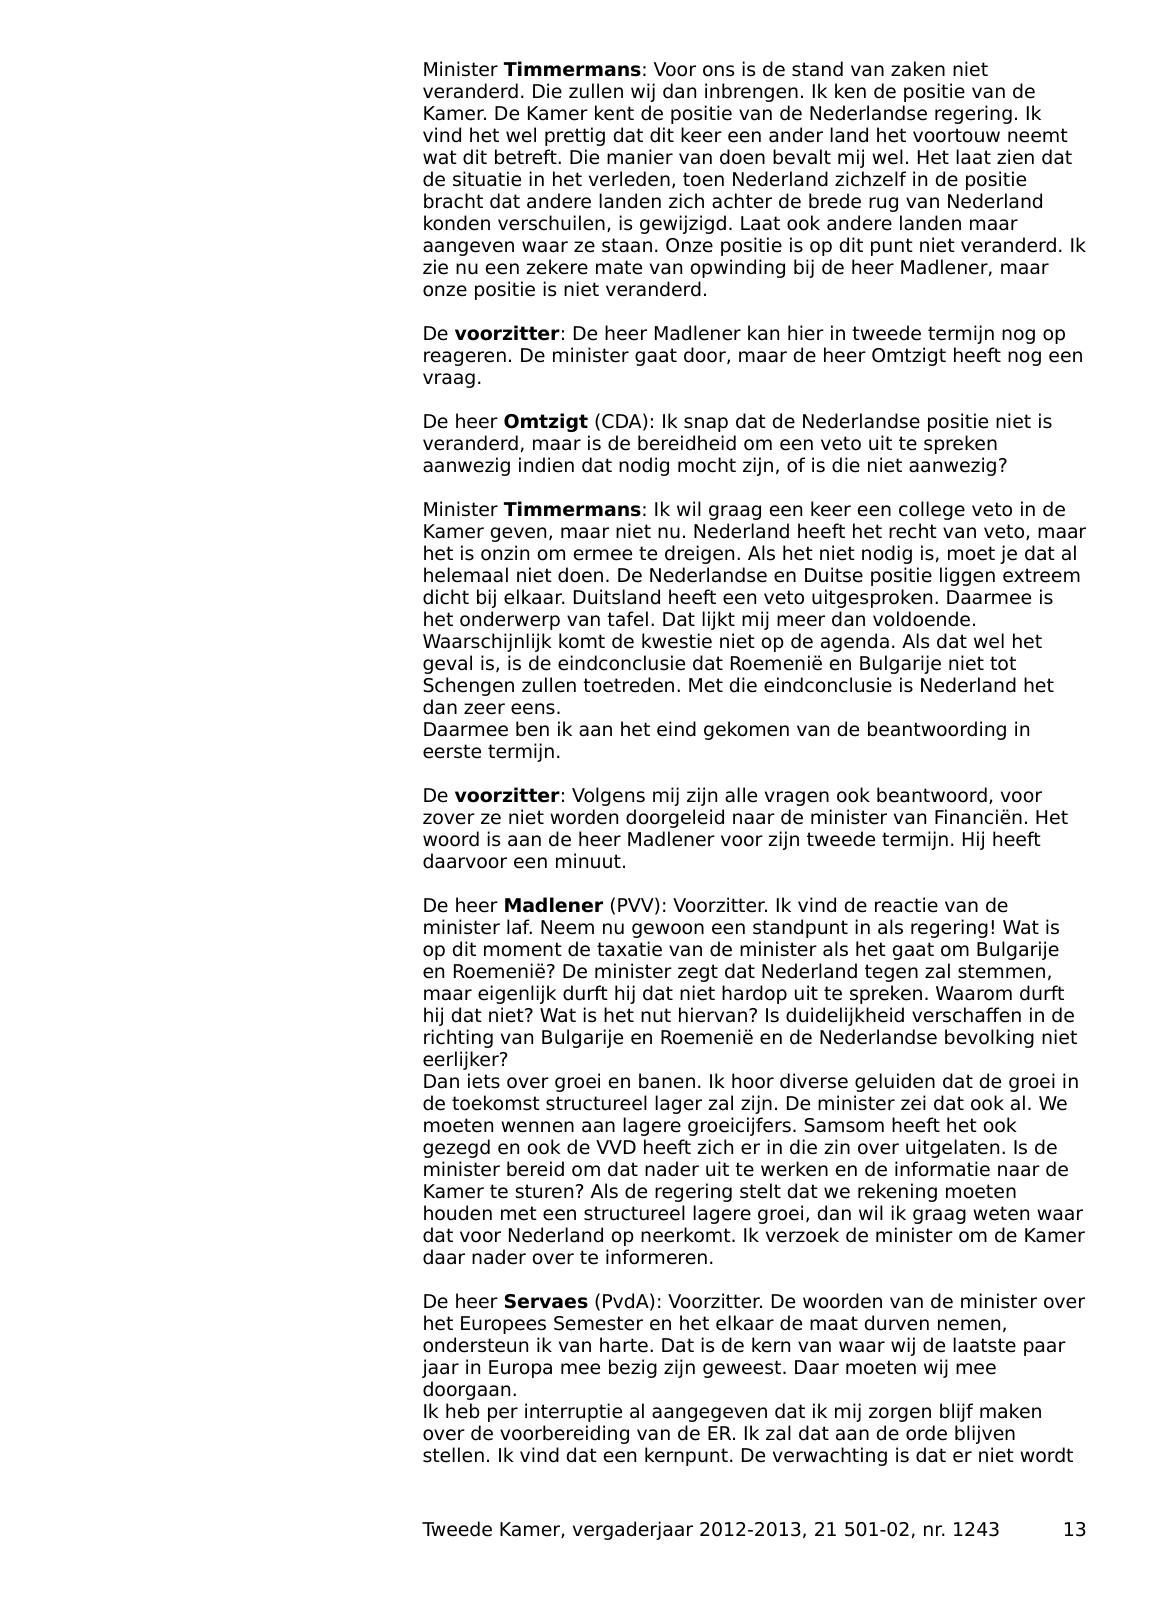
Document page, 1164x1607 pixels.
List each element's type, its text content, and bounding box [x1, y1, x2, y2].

text Dan iets over groei en banen. Ik hoor diverse geluiden dat de groei in de toekomst structureel lager zal zijn. De minister zei dat ook al. We moeten wennen aan lagere groeicijfers. Samsom heeft het ook gezegd en ook de VVD heeft zich er in die zin over uitgelaten. Is de minister bereid om dat nader uit te werken en de informatie naar de Kamer te sturen? Als de regering stelt dat we rekening moeten houden met een structureel lagere groei, dan wil ik graag weten waar dat voor Nederland op neerkomt. Ik verzoek de minister om de Kamer daar nader over te informeren. [422, 1071, 1087, 1269]
text Minister Timmermans: Voor ons is de stand van zaken niet veranderd. Die zullen wij dan inbrengen. Ik ken de positie van de Kamer. De Kamer kent de positie van de Nederlandse regering. Ik vind het wel prettig dat dit keer een ander land het voortouw neemt wat dit betreft. Die manier van doen bevalt mij wel. Het laat zien dat de situatie in het verleden, toen Nederland zichzelf in de positie bracht dat andere landen zich achter de brede rug van Nederland konden verschuilen, is gewijzigd. Laat ook andere landen maar aangeven waar ze staan. Onze positie is op dit punt niet veranderd. Ik zie nu een zekere mate van opwinding bij de heer Madlener, maar onze positie is niet veranderd. [422, 59, 1087, 301]
text De voorzitter: Volgens mij zijn alle vragen ook beantwoord, voor zover ze niet worden doorgeleid naar de minister van Financiën. Het woord is aan de heer Madlener voor zijn tweede termijn. Hij heeft daarvoor een minuut. [422, 785, 1087, 873]
text Daarmee ben ik aan het eind gekomen van de beantwoording in eerste termijn. [422, 719, 1087, 763]
text De heer Madlener (PVV): Voorzitter. Ik vind de reactie van de minister laf. Neem nu gewoon een standpunt in als regering! Wat is op dit moment de taxatie van de minister als het gaat om Bulgarije en Roemenië? De minister zegt dat Nederland tegen zal stemmen, maar eigenlijk durft hij dat niet hardop uit te spreken. Waarom durft hij dat niet? Wat is het nut hiervan? Is duidelijkheid verschaffen in de richting van Bulgarije en Roemenië en de Nederlandse bevolking niet eerlijker? [422, 895, 1087, 1071]
text Minister Timmermans: Ik wil graag een keer een college veto in de Kamer geven, maar niet nu. Nederland heeft het recht van veto, maar het is onzin om ermee te dreigen. Als het niet nodig is, moet je dat al helemaal niet doen. De Nederlandse en Duitse positie liggen extreem dicht bij elkaar. Duitsland heeft een veto uitgesproken. Daarmee is het onderwerp van tafel. Dat lijkt mij meer dan voldoende. Waarschijnlijk komt de kwestie niet op de agenda. Als dat wel het geval is, is de eindconclusie dat Roemenië en Bulgarije niet tot Schengen zullen toetreden. Met die eindconclusie is Nederland het dan zeer eens. [422, 499, 1087, 719]
text Ik heb per interruptie al aangegeven dat ik mij zorgen blijf maken over de voorbereiding van de ER. Ik zal dat aan de orde blijven stellen. Ik vind dat een kernpunt. De verwachting is dat er niet wordt [422, 1401, 1087, 1467]
text De voorzitter: De heer Madlener kan hier in tweede termijn nog op reageren. De minister gaat door, maar de heer Omtzigt heeft nog een vraag. [422, 323, 1087, 389]
text De heer Omtzigt (CDA): Ik snap dat de Nederlandse positie niet is veranderd, maar is de bereidheid om een veto uit te spreken aanwezig indien dat nodig mocht zijn, of is die niet aanwezig? [422, 411, 1087, 477]
text De heer Servaes (PvdA): Voorzitter. De woorden van de minister over het Europees Semester en het elkaar de maat durven nemen, ondersteun ik van harte. Dat is de kern van waar wij de laatste paar jaar in Europa mee bezig zijn geweest. Daar moeten wij mee doorgaan. [422, 1291, 1087, 1401]
